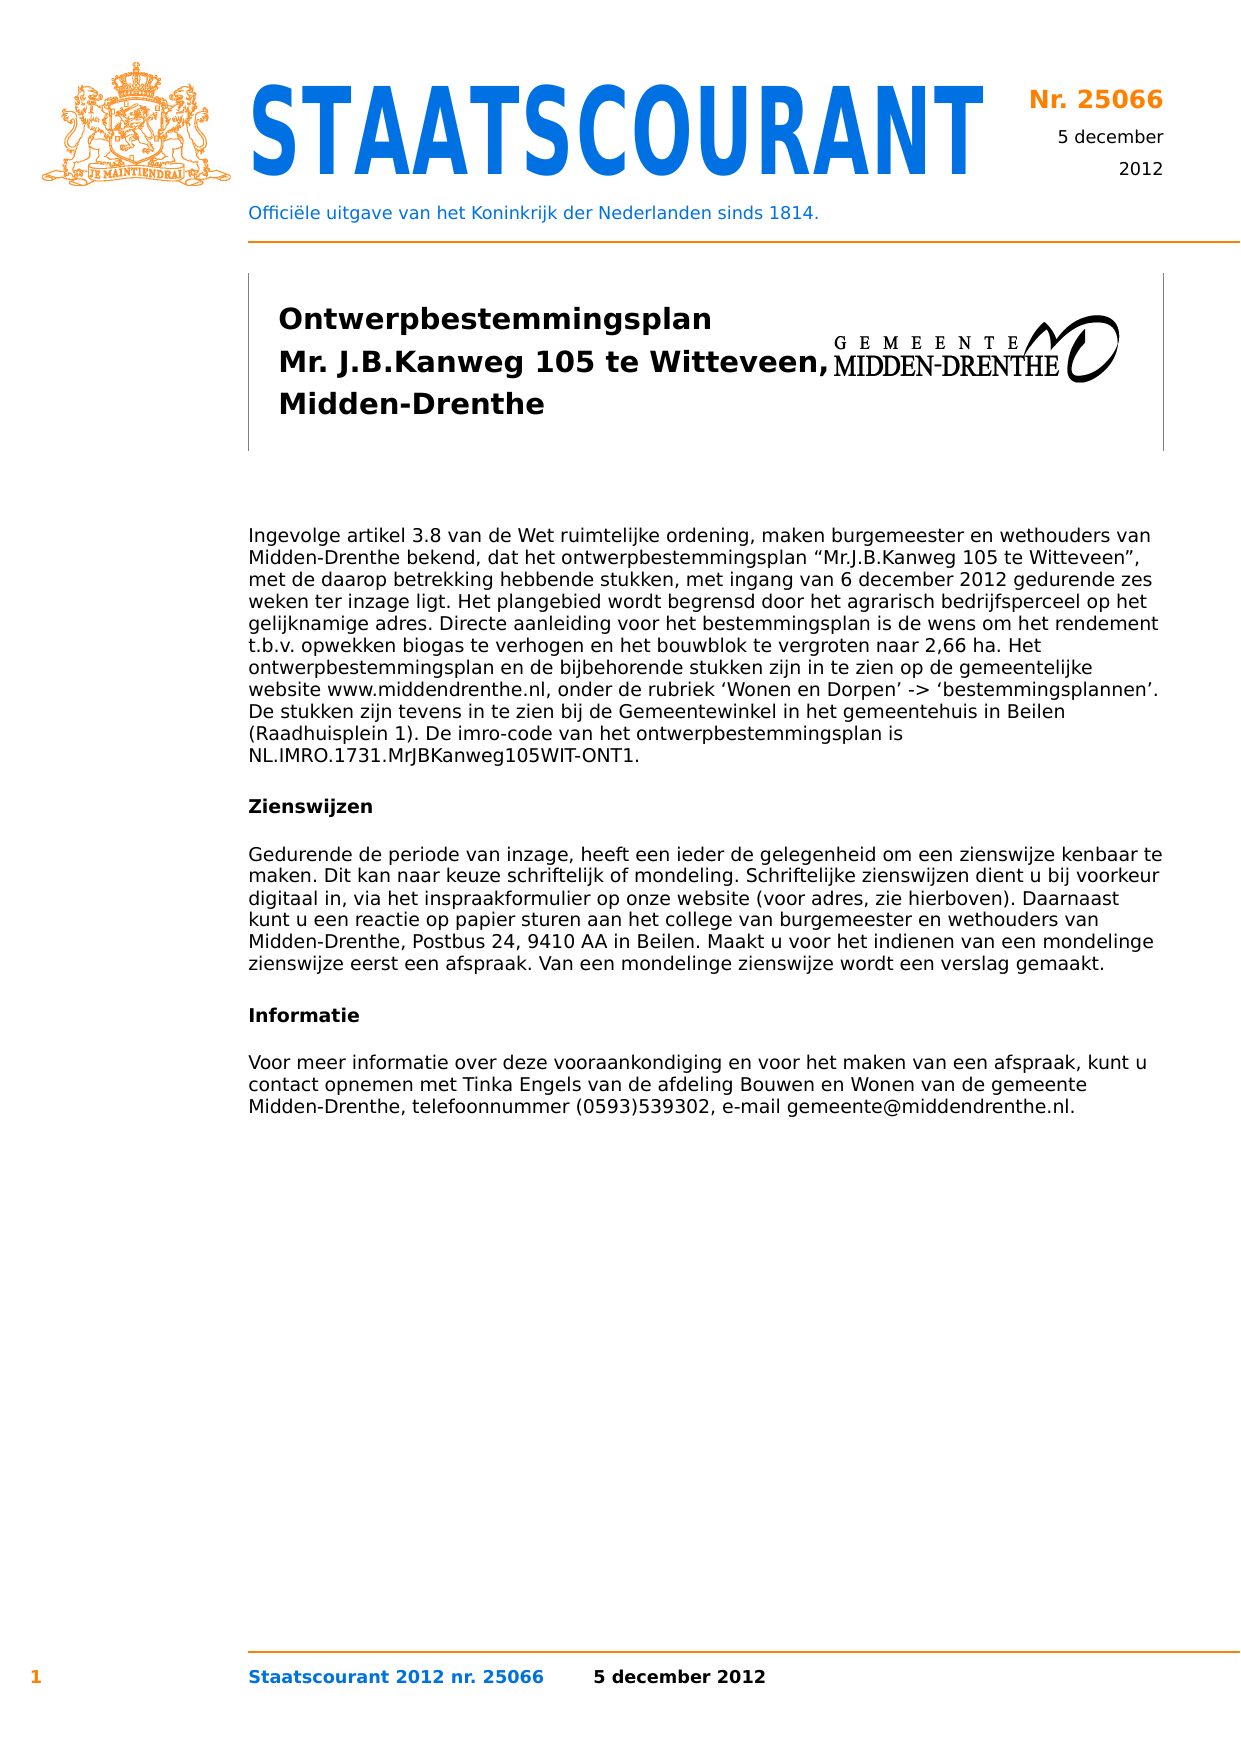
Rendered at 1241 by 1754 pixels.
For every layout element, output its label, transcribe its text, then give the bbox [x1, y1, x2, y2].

table_header Nr. 25066 [998, 62, 1240, 121]
table_header STAATSCOURANT [248, 62, 998, 203]
picture [832, 302, 1134, 391]
subtitle Informatie [248, 1005, 1163, 1027]
text Gedurende de periode van inzage, heeft een ieder de gelegenheid om een zienswijze kenbaar te maken. Dit kan naar keuze schriftelijk of mondeling. Schriftelijke zienswijzen dient u bij voorkeur digitaal in, via het inspraakformulier op onze website (voor adres, zie hierboven). Daarnaast kunt u een reactie op papier sturen aan het college van burgemeester en wethouders van Midden-Drenthe, Postbus 24, 9410 AA in Beilen. Maakt u voor het indienen van een mondelinge zienswijze eerst een afspraak. Van een mondelinge zienswijze wordt een verslag gemaakt. [248, 843, 1163, 975]
subtitle Ontwerpbestemmingsplan Mr. J.B.Kanweg 105 te Witteveen, Midden-Drenthe [249, 273, 1163, 451]
table_cell Officiële uitgave van het Koninkrijk der Nederlanden sinds 1814. [248, 203, 1240, 241]
subtitle Zienswijzen [248, 796, 1163, 818]
table_cell 2012 [998, 153, 1240, 203]
picture [41, 62, 231, 186]
text Voor meer informatie over deze vooraankondiging en voor het maken van een afspraak, kunt u contact opnemen met Tinka Engels van de afdeling Bouwen en Wonen van de gemeente Midden-Drenthe, telefoonnummer (0593)539302, e-mail gemeente@middendrenthe.nl. [248, 1052, 1163, 1118]
table_cell 5 december [998, 121, 1240, 153]
table_header [25, 62, 248, 241]
text Ingevolge artikel 3.8 van de Wet ruimtelijke ordening, maken burgemeester en wethouders van Midden-Drenthe bekend, dat het ontwerpbestemmingsplan “Mr.J.B.Kanweg 105 te Witteveen”, met de daarop betrekking hebbende stukken, met ingang van 6 december 2012 gedurende zes weken ter inzage ligt. Het plangebied wordt begrensd door het agrarisch bedrijfsperceel op het gelijknamige adres. Directe aanleiding voor het bestemmingsplan is de wens om het rendement t.b.v. opwekken biogas te verhogen en het bouwblok te vergroten naar 2,66 ha. Het ontwerpbestemmingsplan en de bijbehorende stukken zijn in te zien op de gemeentelijke website www.middendrenthe.nl, onder de rubriek ‘Wonen en Dorpen’ -> ‘bestemmingsplannen’. De stukken zijn tevens in te zien bij de Gemeentewinkel in het gemeentehuis in Beilen (Raadhuisplein 1). De imro-code van het ontwerpbestemmingsplan is NL.IMRO.1731.MrJBKanweg105WIT-ONT1. [248, 525, 1163, 766]
